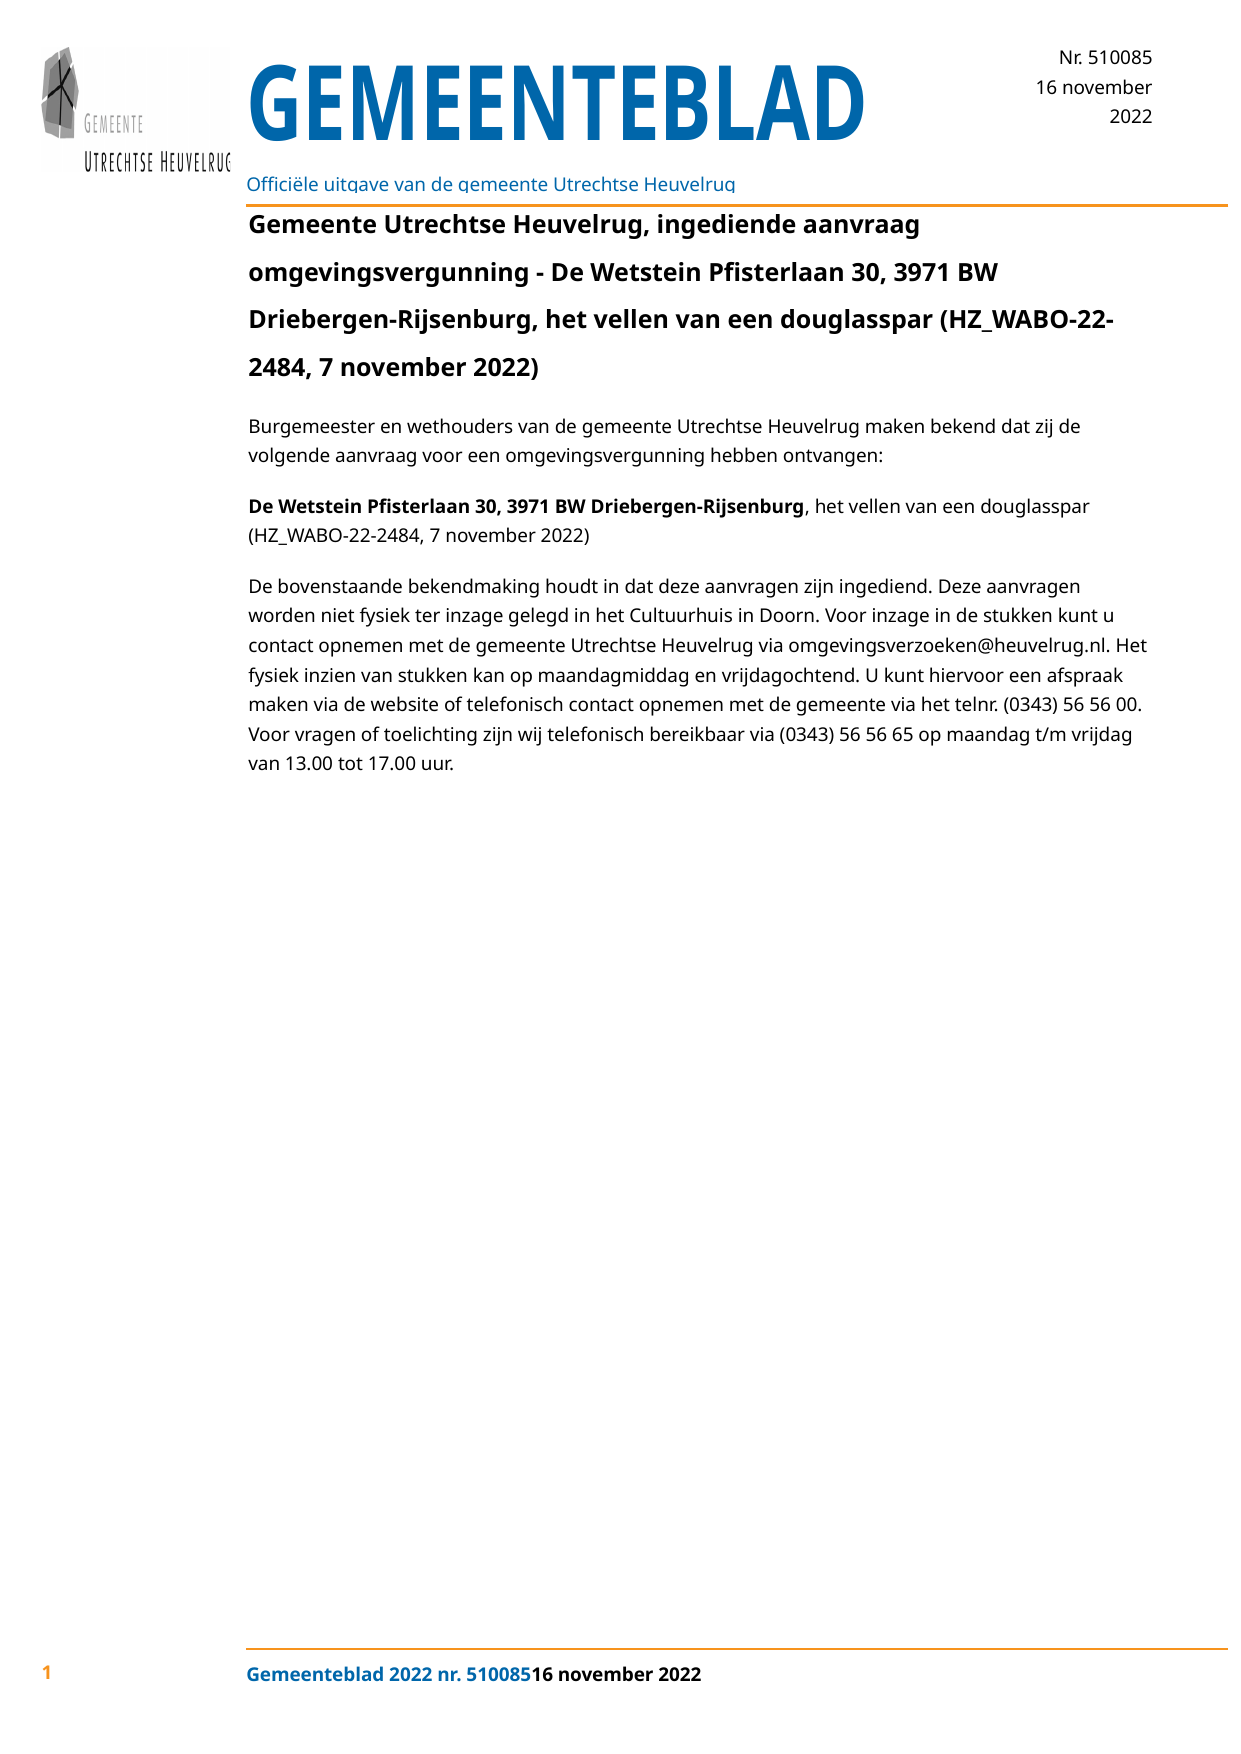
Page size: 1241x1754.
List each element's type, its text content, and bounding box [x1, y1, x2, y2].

text De bovenstaande bekendmaking houdt in dat deze aanvragen zijn ingediend. Deze aanvragen worden niet fysiek ter inzage gelegd in het Cultuurhuis in Doorn. Voor inzage in de stukken kunt u contact opnemen met de gemeente Utrechtse Heuvelrug via omgevingsverzoeken@heuvelrug.nl. Het fysiek inzien van stukken kan op maandagmiddag en vrijdagochtend. U kunt hiervoor een afspraak maken via de website of telefonisch contact opnemen met de gemeente via het telnr. (0343) 56 56 00. Voor vragen of toelichting zijn wij telefonisch bereikbaar via (0343) 56 56 65 op maandag t/m vrijdag van 13.00 tot 17.00 uur. [248, 573, 1152, 776]
text Gemeente Utrechtse Heuvelrug, ingediende aanvraag omgevingsvergunning - De Wetstein Pfisterlaan 30, 3971 BW Driebergen-Rijsenburg, het vellen van een douglasspar (HZ_WABO-22-2484, 7 november 2022) [248, 207, 1152, 384]
picture [41, 47, 231, 172]
text De Wetstein Pfisterlaan 30, 3971 BW Driebergen-Rijsenburg, het vellen van een douglasspar (HZ_WABO-22-2484, 7 november 2022) [248, 493, 1152, 548]
text Burgemeester en wethouders van de gemeente Utrechtse Heuvelrug maken bekend dat zij de volgende aanvraag voor een omgevingsvergunning hebben ontvangen: [248, 413, 1152, 468]
